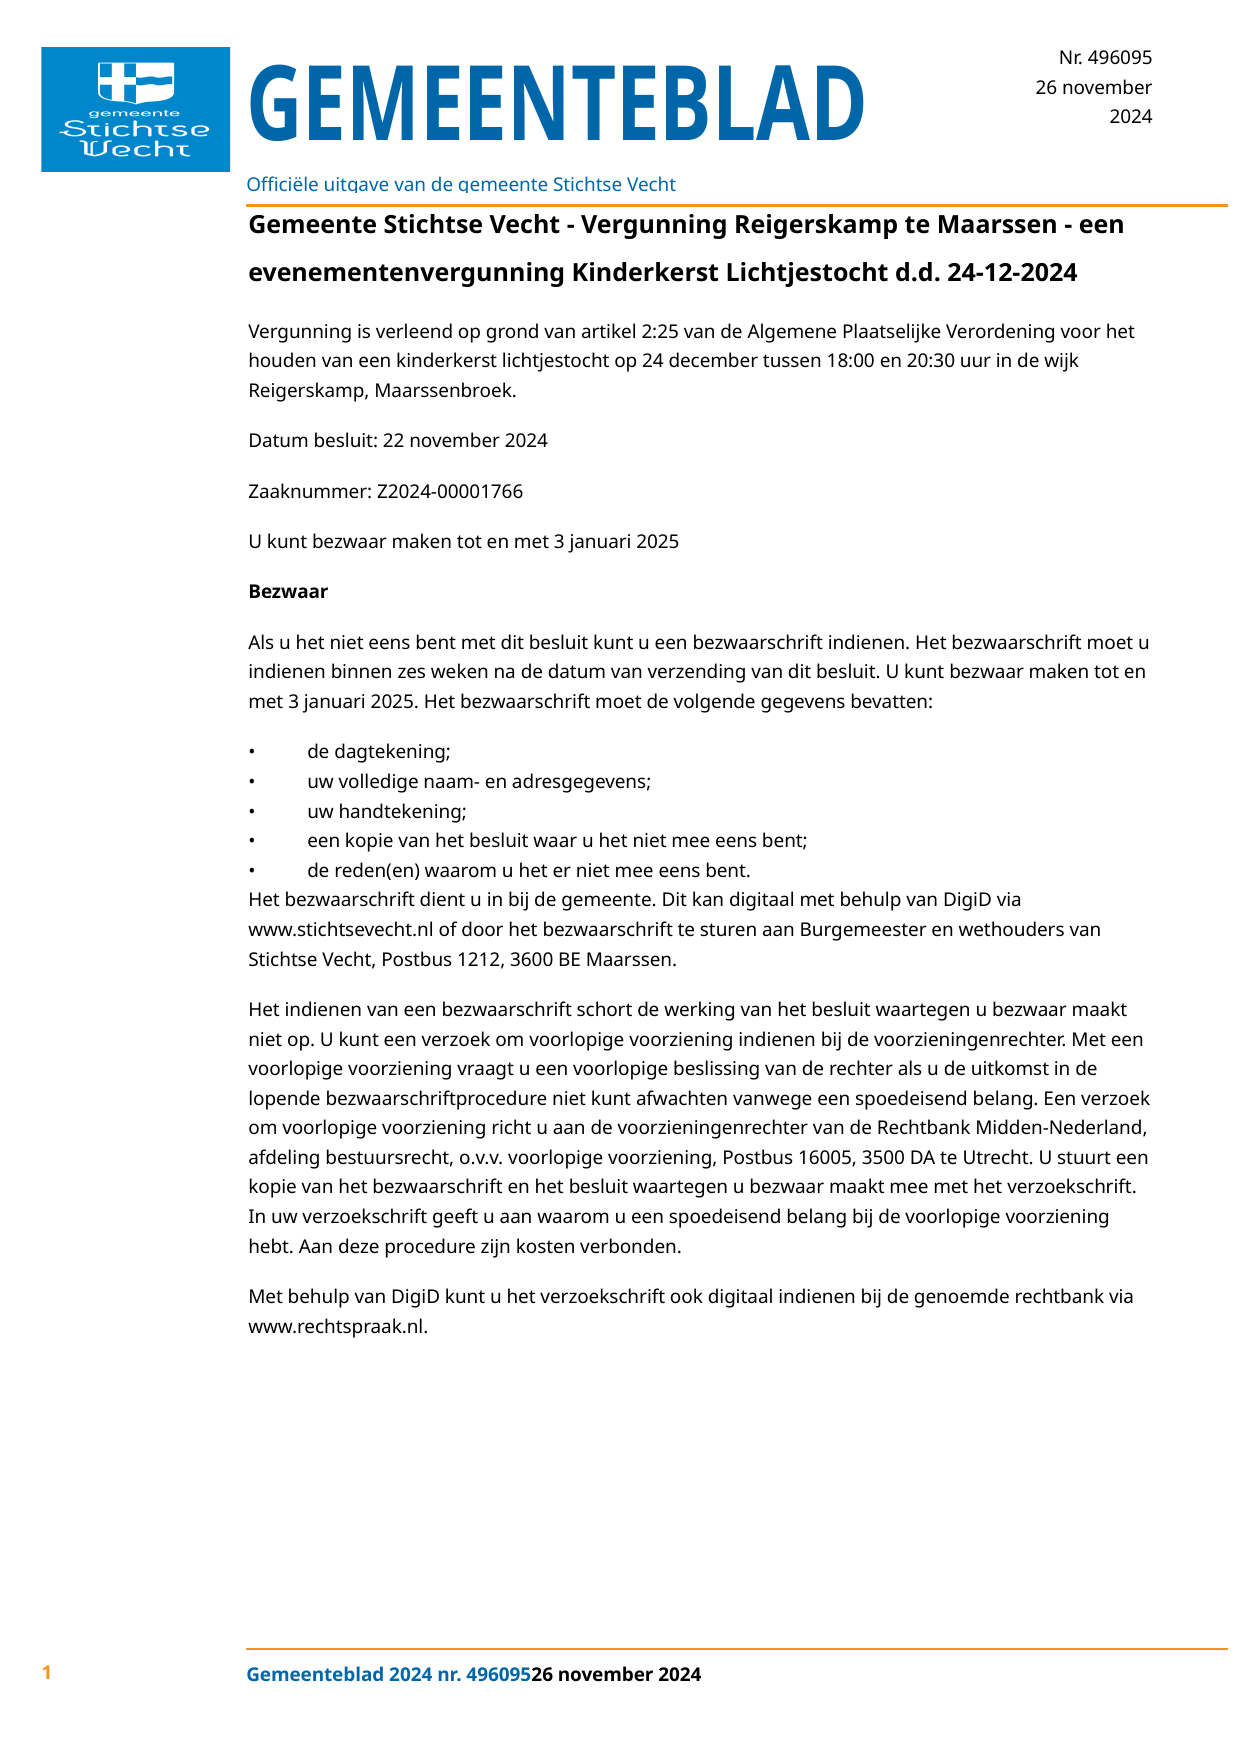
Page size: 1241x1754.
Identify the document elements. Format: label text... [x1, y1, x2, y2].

picture [137, 63, 174, 103]
list uw volledige naam- en adresgegevens; [248, 768, 1152, 794]
text Gemeente Stichtse Vecht - Vergunning Reigerskamp te Maarssen - een evenementenvergunning Kinderkerst Lichtjestocht d.d. 24-12-2024 [248, 207, 1152, 288]
picture [99, 63, 135, 101]
text Als u het niet eens bent met dit besluit kunt u een bezwaarschrift indienen. Het bezwaarschrift moet u indienen binnen zes weken na de datum van verzending van dit besluit. U kunt bezwaar maken tot en met 3 januari 2025. Het bezwaarschrift moet de volgende gegevens bevatten: [248, 629, 1152, 714]
text Met behulp van DigiD kunt u het verzoekschrift ook digitaal indienen bij de genoemde rechtbank via www.rechtspraak.nl. [248, 1283, 1152, 1339]
text U kunt bezwaar maken tot en met 3 januari 2025 [248, 528, 1152, 554]
text Datum besluit: 22 november 2024 [248, 427, 1152, 453]
list de dagtekening; [248, 739, 1152, 764]
text Zaaknummer: Z2024-00001766 [248, 478, 1152, 504]
text Vergunning is verleend op grond van artikel 2:25 van de Algemene Plaatselijke Verordening voor het houden van een kinderkerst lichtjestocht op 24 december tussen 18:00 en 20:30 uur in de wijk Reigerskamp, Maarssenbroek. [248, 318, 1152, 403]
text Bezwaar [248, 579, 1152, 604]
list een kopie van het besluit waar u het niet mee eens bent; [248, 827, 1152, 853]
list de reden(en) waarom u het er niet mee eens bent. [248, 857, 1152, 883]
text Het indienen van een bezwaarschrift schort de werking van het besluit waartegen u bezwaar maakt niet op. U kunt een verzoek om voorlopige voorziening indienen bij de voorzieningenrechter. Met een voorlopige voorziening vraagt u een voorlopige beslissing van de rechter als u de uitkomst in de lopende bezwaarschriftprocedure niet kunt afwachten vanwege een spoedeisend belang. Een verzoek om voorlopige voorziening richt u aan de voorzieningenrechter van de Rechtbank Midden-Nederland, afdeling bestuursrecht, o.v.v. voorlopige voorziening, Postbus 16005, 3500 DA te Utrecht. U stuurt een kopie van het bezwaarschrift en het besluit waartegen u bezwaar maakt mee met het verzoekschrift. In uw verzoekschrift geeft u aan waarom u een spoedeisend belang bij de voorlopige voorziening hebt. Aan deze procedure zijn kosten verbonden. [248, 996, 1152, 1259]
list uw handtekening; [248, 798, 1152, 824]
text Het bezwaarschrift dient u in bij de gemeente. Dit kan digitaal met behulp van DigiD via www.stichtsevecht.nl of door het bezwaarschrift te sturen aan Burgemeester en wethouders van Stichtse Vecht, Postbus 1212, 3600 BE Maarssen. [248, 887, 1152, 972]
